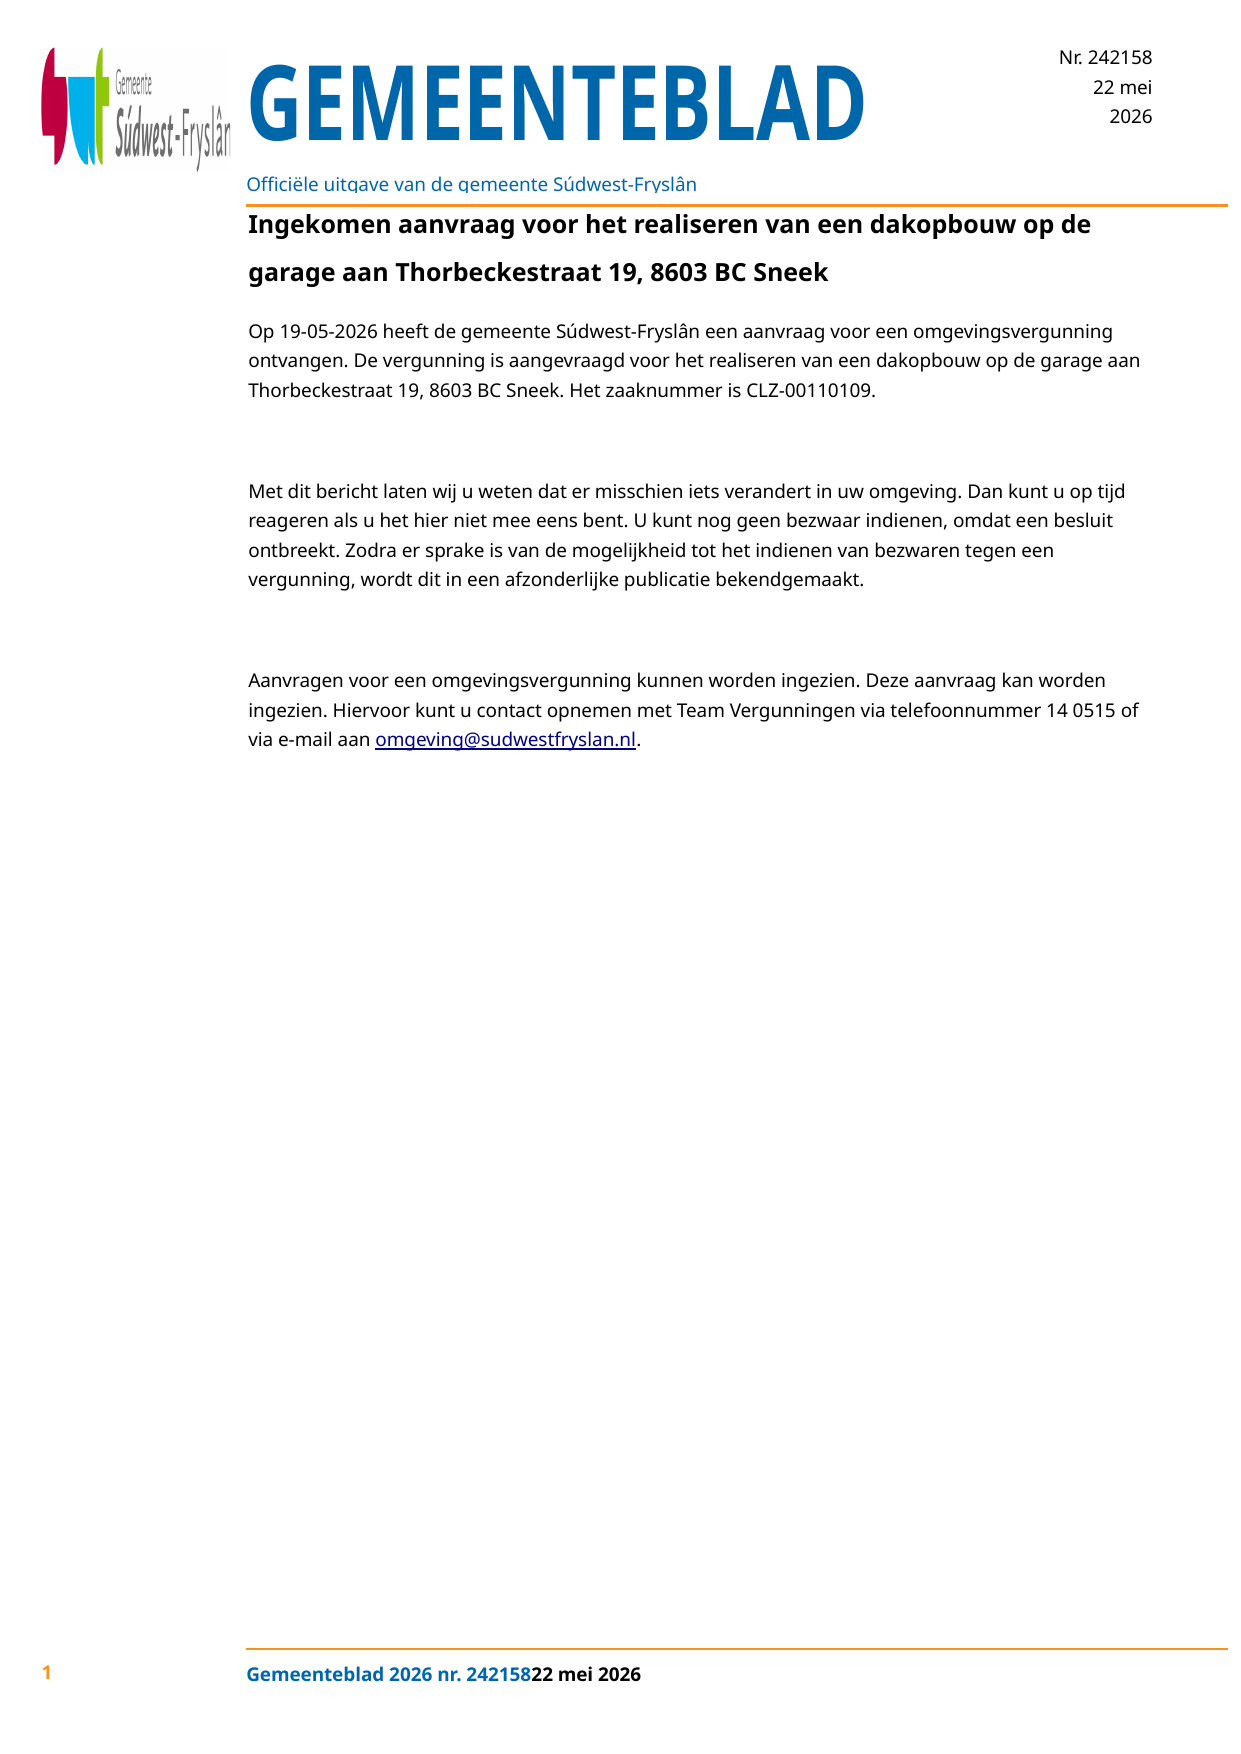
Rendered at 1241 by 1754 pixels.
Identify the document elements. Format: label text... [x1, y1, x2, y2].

picture [41, 47, 231, 172]
text Op 19-05-2026 heeft de gemeente Súdwest-Fryslân een aanvraag voor een omgevingsvergunning ontvangen. De vergunning is aangevraagd voor het realiseren van een dakopbouw op de garage aan Thorbeckestraat 19, 8603 BC Sneek. Het zaaknummer is CLZ-00110109. [248, 318, 1152, 403]
text Ingekomen aanvraag voor het realiseren van een dakopbouw op de garage aan Thorbeckestraat 19, 8603 BC Sneek [248, 207, 1152, 288]
text Met dit bericht laten wij u weten dat er misschien iets verandert in uw omgeving. Dan kunt u op tijd reageren als u het hier niet mee eens bent. U kunt nog geen bezwaar indienen, omdat een besluit ontbreekt. Zodra er sprake is van de mogelijkheid tot het indienen van bezwaren tegen een vergunning, wordt dit in een afzonderlijke publicatie bekendgemaakt. [248, 478, 1152, 592]
text Aanvragen voor een omgevingsvergunning kunnen worden ingezien. Deze aanvraag kan worden ingezien. Hiervoor kunt u contact opnemen met Team Vergunningen via telefoonnummer 14 0515 of via e-mail aan omgeving@sudwestfryslan.nl. [248, 667, 1152, 752]
